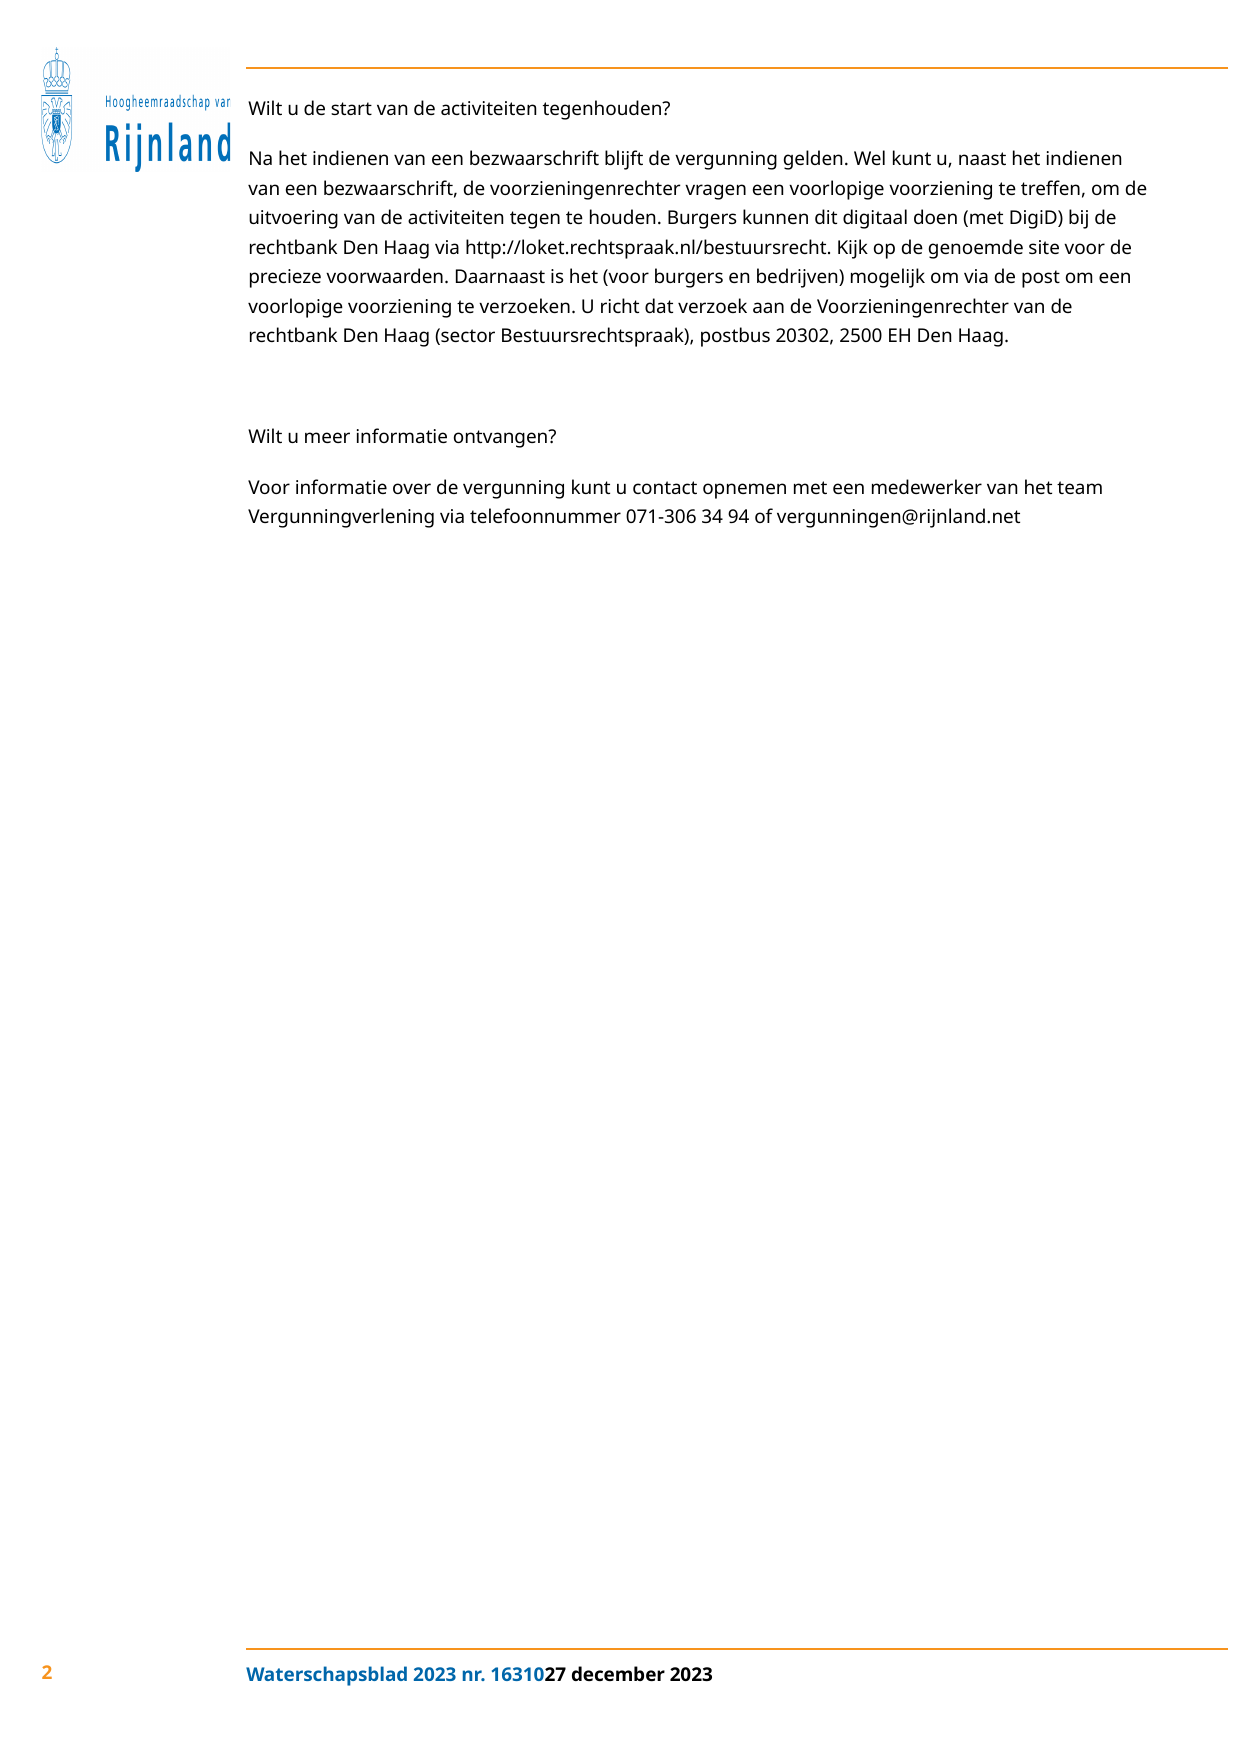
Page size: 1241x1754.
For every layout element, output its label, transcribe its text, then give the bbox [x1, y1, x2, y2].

text Na het indienen van een bezwaarschrift blijft de vergunning gelden. Wel kunt u, naast het indienen van een bezwaarschrift, de voorzieningenrechter vragen een voorlopige voorziening te treffen, om de uitvoering van de activiteiten tegen te houden. Burgers kunnen dit digitaal doen (met DigiD) bij de rechtbank Den Haag via http://loket.rechtspraak.nl/bestuursrecht. Kijk op de genoemde site voor de precieze voorwaarden. Daarnaast is het (voor burgers en bedrijven) mogelijk om via de post om een voorlopige voorziening te verzoeken. U richt dat verzoek aan de Voorzieningenrechter van de rechtbank Den Haag (sector Bestuursrechtspraak), postbus 20302, 2500 EH Den Haag. [248, 145, 1152, 348]
text Voor informatie over de vergunning kunt u contact opnemen met een medewerker van het team Vergunningverlening via telefoonnummer 071-306 34 94 of vergunningen@rijnland.net [248, 474, 1152, 529]
picture [41, 47, 231, 172]
text Wilt u de start van de activiteiten tegenhouden? [248, 95, 1152, 121]
text Wilt u meer informatie ontvangen? [248, 423, 1152, 449]
